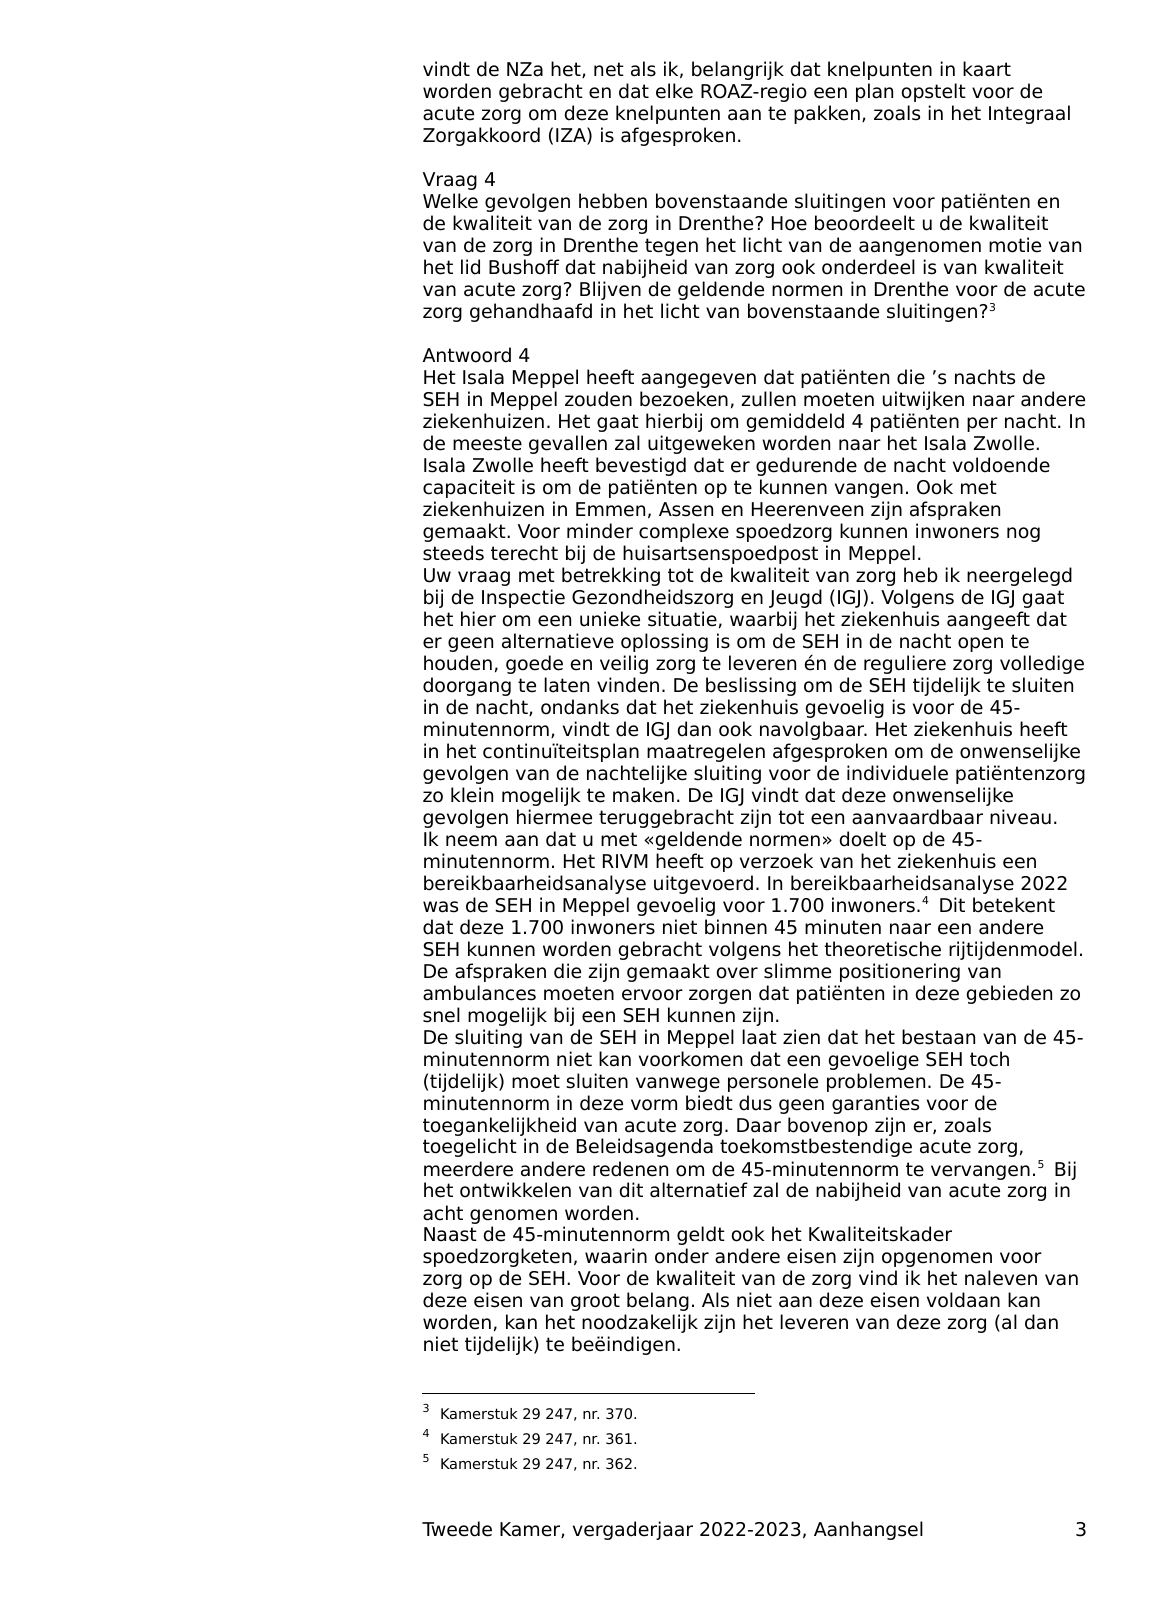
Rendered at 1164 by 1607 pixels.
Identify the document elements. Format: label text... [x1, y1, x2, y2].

text De sluiting van de SEH in Meppel laat zien dat het bestaan van de 45-minutennorm niet kan voorkomen dat een gevoelige SEH toch (tijdelijk) moet sluiten vanwege personele problemen. De 45-minutennorm in deze vorm biedt dus geen garanties voor de toegankelijkheid van acute zorg. Daar bovenop zijn er, zoals toegelicht in de Beleidsagenda toekomstbestendige acute zorg, meerdere andere redenen om de 45-minutennorm te vervangen. Bij het ontwikkelen van dit alternatief zal de nabijheid van acute zorg in acht genomen worden. [422, 1027, 1087, 1224]
text Uw vraag met betrekking tot de kwaliteit van zorg heb ik neergelegd bij de Inspectie Gezondheidszorg en Jeugd (IGJ). Volgens de IGJ gaat het hier om een unieke situatie, waarbij het ziekenhuis aangeeft dat er geen alternatieve oplossing is om de SEH in de nacht open te houden, goede en veilig zorg te leveren én de reguliere zorg volledige doorgang te laten vinden. De beslissing om de SEH tijdelijk te sluiten in de nacht, ondanks dat het ziekenhuis gevoelig is voor de 45-minutennorm, vindt de IGJ dan ook navolgbaar. Het ziekenhuis heeft in het continuïteitsplan maatregelen afgesproken om de onwenselijke gevolgen van de nachtelijke sluiting voor de individuele patiëntenzorg zo klein mogelijk te maken. De IGJ vindt dat deze onwenselijke gevolgen hiermee teruggebracht zijn tot een aanvaardbaar niveau. [422, 565, 1087, 829]
text Kamerstuk 29 247, nr. 361. [422, 1427, 1087, 1449]
text Naast de 45-minutennorm geldt ook het Kwaliteitskader spoedzorgketen, waarin onder andere eisen zijn opgenomen voor zorg op de SEH. Voor de kwaliteit van de zorg vind ik het naleven van deze eisen van groot belang. Als niet aan deze eisen voldaan kan worden, kan het noodzakelijk zijn het leveren van deze zorg (al dan niet tijdelijk) te beëindigen. [422, 1224, 1087, 1356]
text Het Isala Meppel heeft aangegeven dat patiënten die ’s nachts de SEH in Meppel zouden bezoeken, zullen moeten uitwijken naar andere ziekenhuizen. Het gaat hierbij om gemiddeld 4 patiënten per nacht. In de meeste gevallen zal uitgeweken worden naar het Isala Zwolle. Isala Zwolle heeft bevestigd dat er gedurende de nacht voldoende capaciteit is om de patiënten op te kunnen vangen. Ook met ziekenhuizen in Emmen, Assen en Heerenveen zijn afspraken gemaakt. Voor minder complexe spoedzorg kunnen inwoners nog steeds terecht bij de huisartsenspoedpost in Meppel. [422, 367, 1087, 565]
text Antwoord 4 [422, 345, 1087, 367]
text Welke gevolgen hebben bovenstaande sluitingen voor patiënten en de kwaliteit van de zorg in Drenthe? Hoe beoordeelt u de kwaliteit van de zorg in Drenthe tegen het licht van de aangenomen motie van het lid Bushoff dat nabijheid van zorg ook onderdeel is van kwaliteit van acute zorg? Blijven de geldende normen in Drenthe voor de acute zorg gehandhaafd in het licht van bovenstaande sluitingen? [422, 191, 1087, 323]
text vindt de NZa het, net als ik, belangrijk dat knelpunten in kaart worden gebracht en dat elke ROAZ-regio een plan opstelt voor de acute zorg om deze knelpunten aan te pakken, zoals in het Integraal Zorgakkoord (IZA) is afgesproken. [422, 59, 1087, 147]
text Vraag 4 [422, 169, 1087, 191]
text Kamerstuk 29 247, nr. 370. [422, 1402, 1087, 1424]
text Kamerstuk 29 247, nr. 362. [422, 1452, 1087, 1474]
text Ik neem aan dat u met «geldende normen» doelt op de 45-minutennorm. Het RIVM heeft op verzoek van het ziekenhuis een bereikbaarheidsanalyse uitgevoerd. In bereikbaarheidsanalyse 2022 was de SEH in Meppel gevoelig voor 1.700 inwoners. Dit betekent dat deze 1.700 inwoners niet binnen 45 minuten naar een andere SEH kunnen worden gebracht volgens het theoretische rijtijdenmodel. De afspraken die zijn gemaakt over slimme positionering van ambulances moeten ervoor zorgen dat patiënten in deze gebieden zo snel mogelijk bij een SEH kunnen zijn. [422, 829, 1087, 1027]
